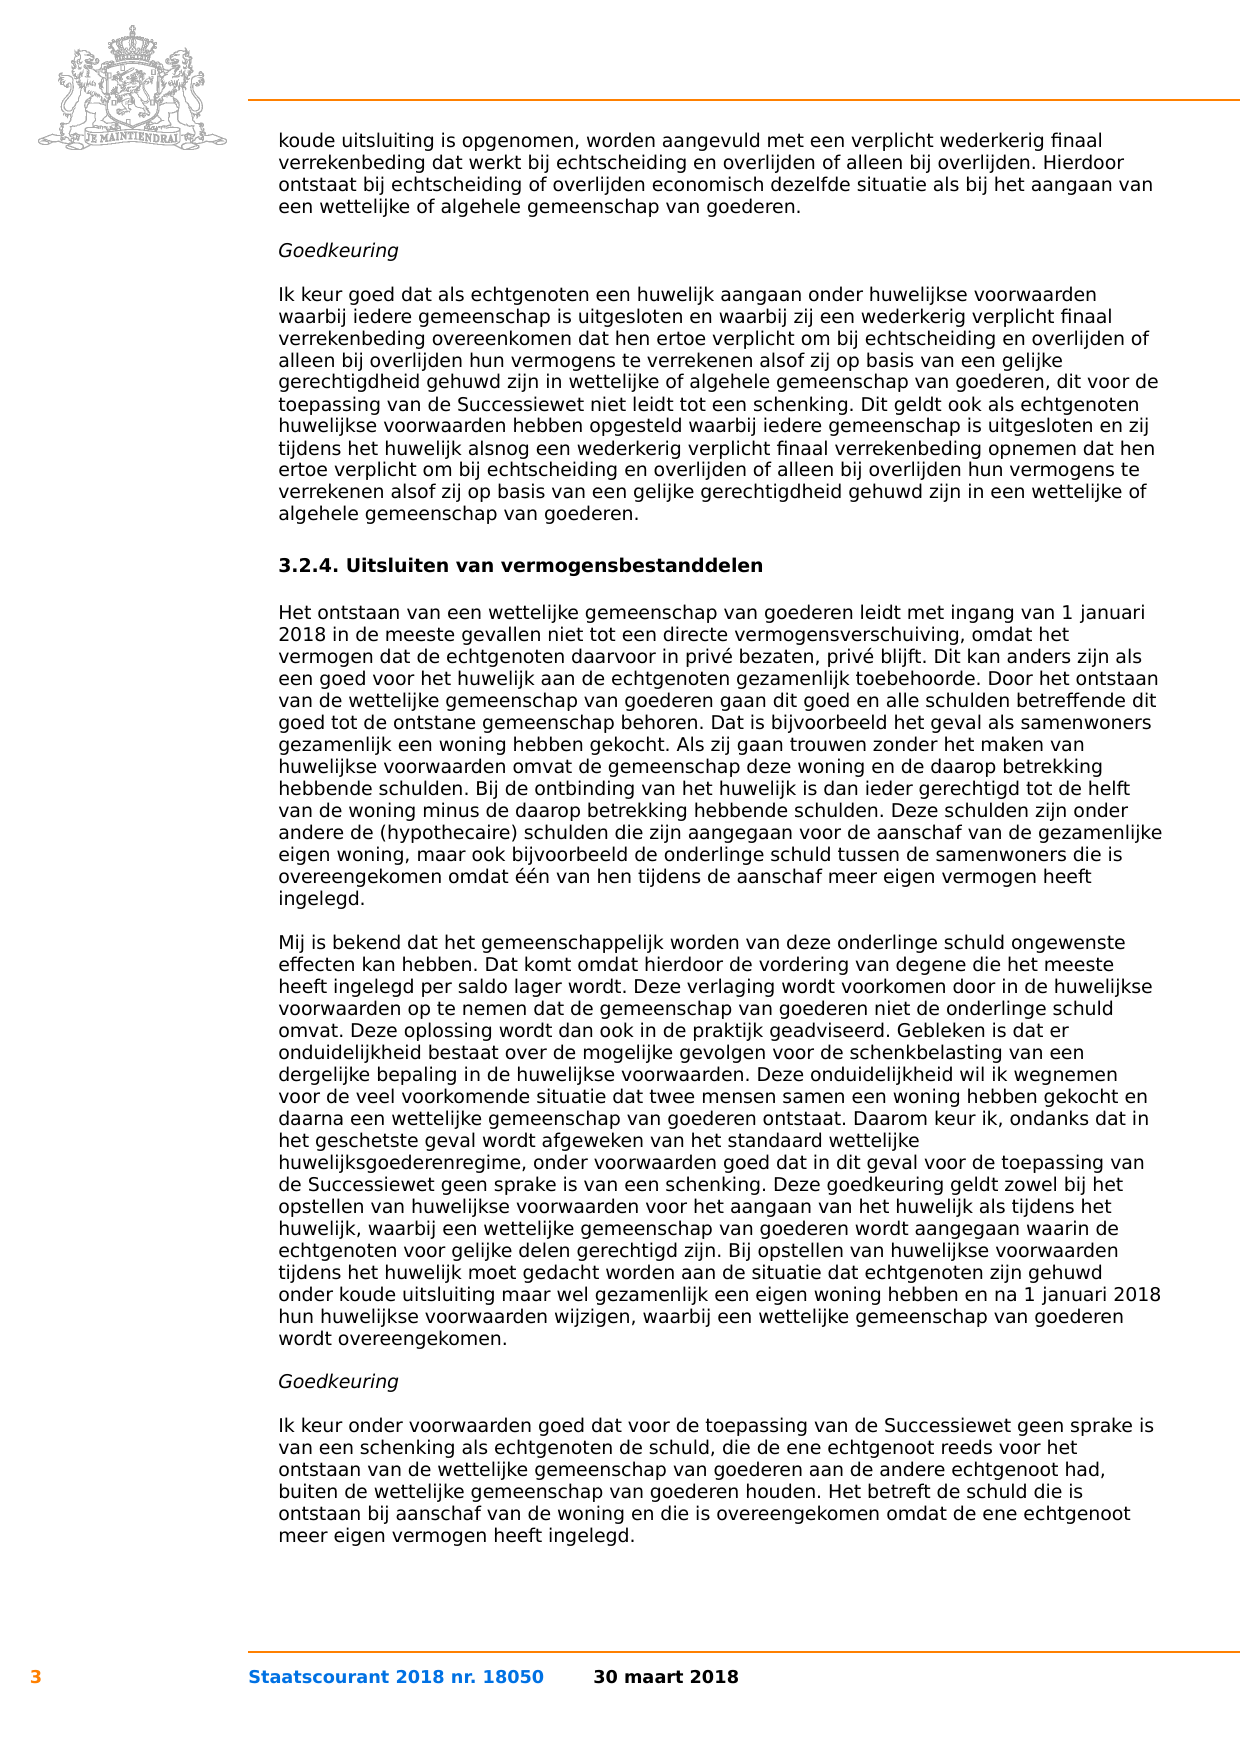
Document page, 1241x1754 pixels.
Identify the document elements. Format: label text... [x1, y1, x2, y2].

subtitle Goedkeuring [278, 240, 1163, 262]
subtitle Goedkeuring [278, 1371, 1163, 1393]
text Mij is bekend dat het gemeenschappelijk worden van deze onderlinge schuld ongewenste effecten kan hebben. Dat komt omdat hierdoor de vordering van degene die het meeste heeft ingelegd per saldo lager wordt. Deze verlaging wordt voorkomen door in de huwelijkse voorwaarden op te nemen dat de gemeenschap van goederen niet de onderlinge schuld omvat. Deze oplossing wordt dan ook in de praktijk geadviseerd. Gebleken is dat er onduidelijkheid bestaat over de mogelijke gevolgen voor de schenkbelasting van een dergelijke bepaling in de huwelijkse voorwaarden. Deze onduidelijkheid wil ik wegnemen voor de veel voorkomende situatie dat twee mensen samen een woning hebben gekocht en daarna een wettelijke gemeenschap van goederen ontstaat. Daarom keur ik, ondanks dat in het geschetste geval wordt afgeweken van het standaard wettelijke huwelijksgoederenregime, onder voorwaarden goed dat in dit geval voor de toepassing van de Successiewet geen sprake is van een schenking. Deze goedkeuring geldt zowel bij het opstellen van huwelijkse voorwaarden voor het aangaan van het huwelijk als tijdens het huwelijk, waarbij een wettelijke gemeenschap van goederen wordt aangegaan waarin de echtgenoten voor gelijke delen gerechtigd zijn. Bij opstellen van huwelijkse voorwaarden tijdens het huwelijk moet gedacht worden aan de situatie dat echtgenoten zijn gehuwd onder koude uitsluiting maar wel gezamenlijk een eigen woning hebben en na 1 januari 2018 hun huwelijkse voorwaarden wijzigen, waarbij een wettelijke gemeenschap van goederen wordt overeengekomen. [278, 932, 1163, 1349]
text Het ontstaan van een wettelijke gemeenschap van goederen leidt met ingang van 1 januari 2018 in de meeste gevallen niet tot een directe vermogensverschuiving, omdat het vermogen dat de echtgenoten daarvoor in privé bezaten, privé blijft. Dit kan anders zijn als een goed voor het huwelijk aan de echtgenoten gezamenlijk toebehoorde. Door het ontstaan van de wettelijke gemeenschap van goederen gaan dit goed en alle schulden betreffende dit goed tot de ontstane gemeenschap behoren. Dat is bijvoorbeeld het geval als samenwoners gezamenlijk een woning hebben gekocht. Als zij gaan trouwen zonder het maken van huwelijkse voorwaarden omvat de gemeenschap deze woning en de daarop betrekking hebbende schulden. Bij de ontbinding van het huwelijk is dan ieder gerechtigd tot de helft van de woning minus de daarop betrekking hebbende schulden. Deze schulden zijn onder andere de (hypothecaire) schulden die zijn aangegaan voor de aanschaf van de gezamenlijke eigen woning, maar ook bijvoorbeeld de onderlinge schuld tussen de samenwoners die is overeengekomen omdat één van hen tijdens de aanschaf meer eigen vermogen heeft ingelegd. [278, 602, 1163, 910]
picture [38, 25, 227, 150]
text Ik keur onder voorwaarden goed dat voor de toepassing van de Successiewet geen sprake is van een schenking als echtgenoten de schuld, die de ene echtgenoot reeds voor het ontstaan van de wettelijke gemeenschap van goederen aan de andere echtgenoot had, buiten de wettelijke gemeenschap van goederen houden. Het betreft de schuld die is ontstaan bij aanschaf van de woning en die is overeengekomen omdat de ene echtgenoot meer eigen vermogen heeft ingelegd. [278, 1415, 1163, 1547]
subtitle 3.2.4. Uitsluiten van vermogensbestanddelen [278, 555, 1163, 577]
text koude uitsluiting is opgenomen, worden aangevuld met een verplicht wederkerig finaal verrekenbeding dat werkt bij echtscheiding en overlijden of alleen bij overlijden. Hierdoor ontstaat bij echtscheiding of overlijden economisch dezelfde situatie als bij het aangaan van een wettelijke of algehele gemeenschap van goederen. [278, 130, 1163, 218]
text Ik keur goed dat als echtgenoten een huwelijk aangaan onder huwelijkse voorwaarden waarbij iedere gemeenschap is uitgesloten en waarbij zij een wederkerig verplicht finaal verrekenbeding overeenkomen dat hen ertoe verplicht om bij echtscheiding en overlijden of alleen bij overlijden hun vermogens te verrekenen alsof zij op basis van een gelijke gerechtigdheid gehuwd zijn in wettelijke of algehele gemeenschap van goederen, dit voor de toepassing van de Successiewet niet leidt tot een schenking. Dit geldt ook als echtgenoten huwelijkse voorwaarden hebben opgesteld waarbij iedere gemeenschap is uitgesloten en zij tijdens het huwelijk alsnog een wederkerig verplicht finaal verrekenbeding opnemen dat hen ertoe verplicht om bij echtscheiding en overlijden of alleen bij overlijden hun vermogens te verrekenen alsof zij op basis van een gelijke gerechtigdheid gehuwd zijn in een wettelijke of algehele gemeenschap van goederen. [278, 283, 1163, 525]
